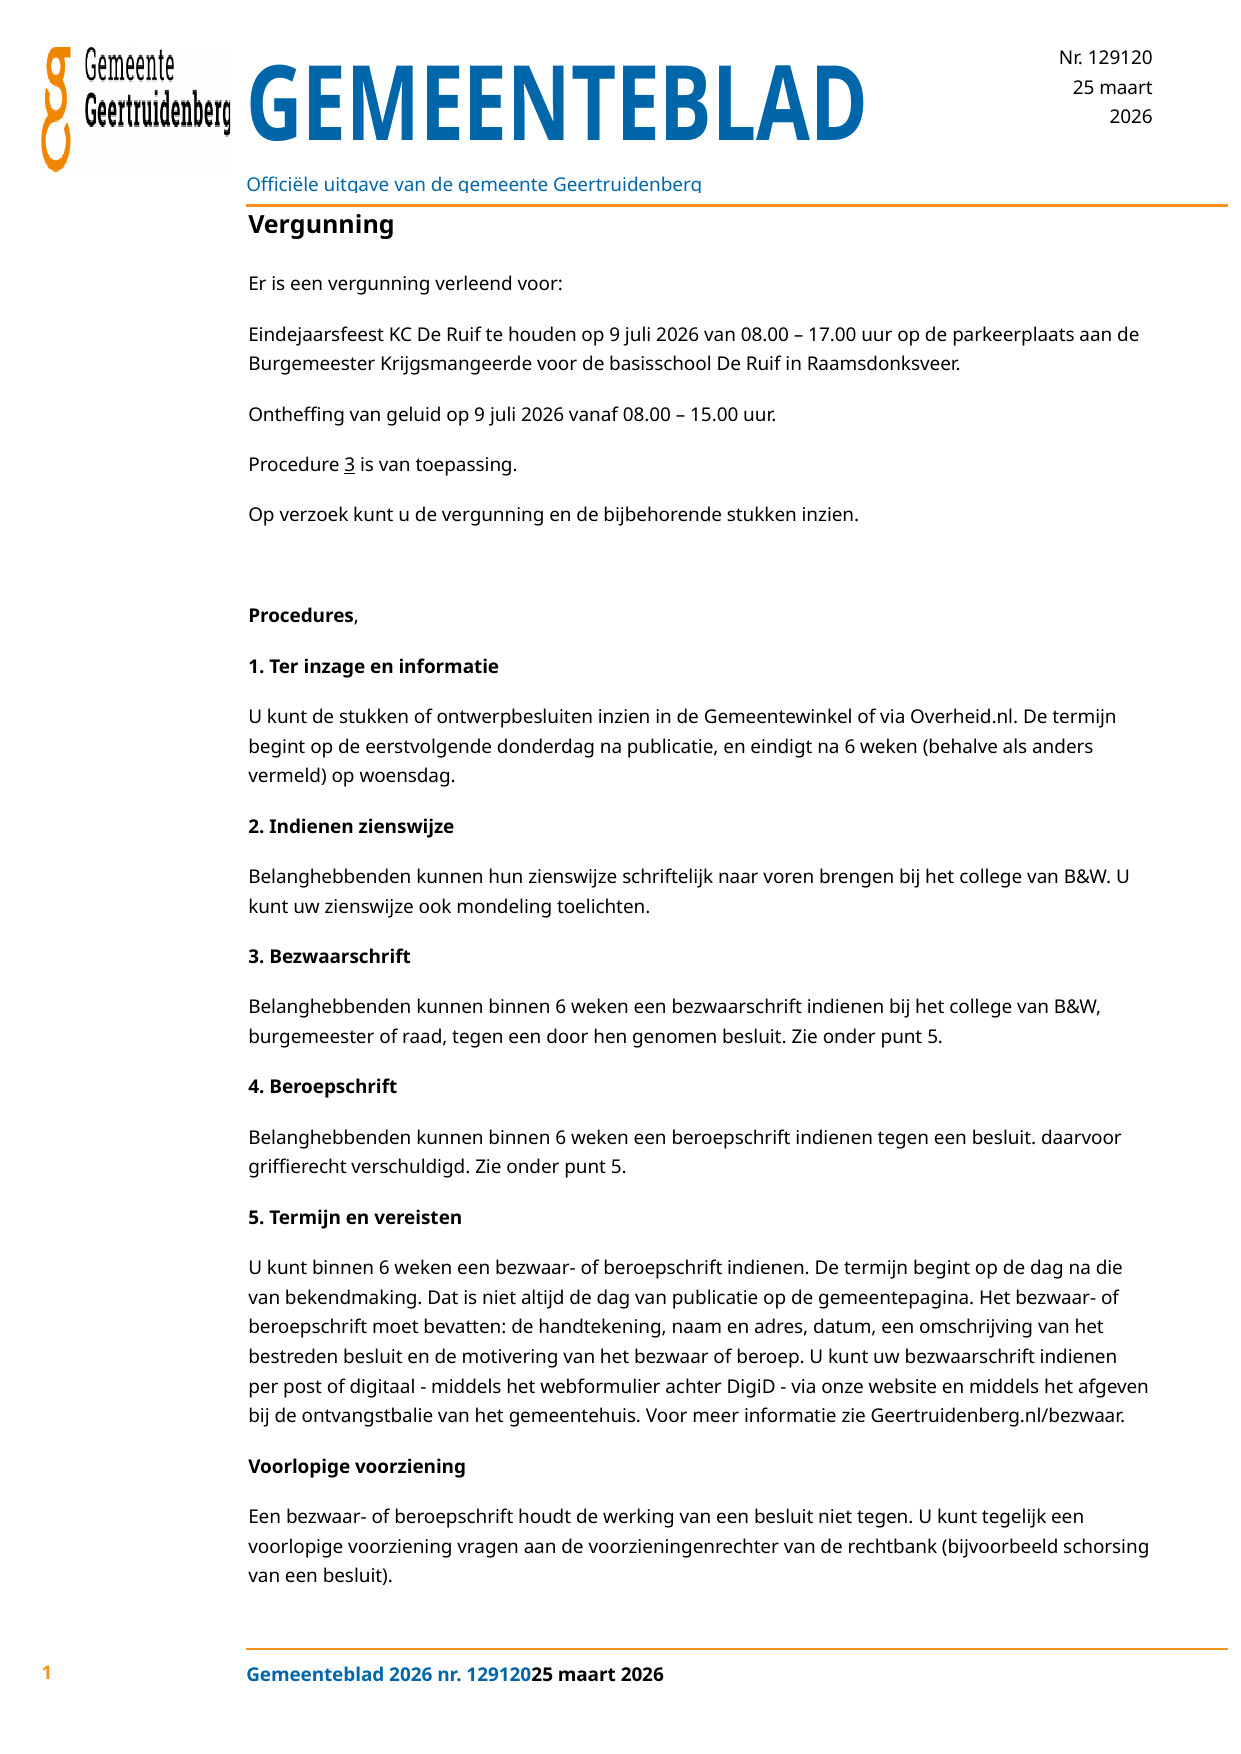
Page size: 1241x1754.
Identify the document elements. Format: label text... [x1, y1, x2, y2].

text U kunt binnen 6 weken een bezwaar- of beroepschrift indienen. De termijn begint op de dag na die van bekendmaking. Dat is niet altijd de dag van publicatie op de gemeentepagina. Het bezwaar- of beroepschrift moet bevatten: de handtekening, naam en adres, datum, een omschrijving van het bestreden besluit en de motivering van het bezwaar of beroep. U kunt uw bezwaarschrift indienen per post of digitaal - middels het webformulier achter DigiD - via onze website en middels het afgeven bij de ontvangstbalie van het gemeentehuis. Voor meer informatie zie Geertruidenberg.nl/bezwaar. [248, 1254, 1152, 1428]
text Op verzoek kunt u de vergunning en de bijbehorende stukken inzien. [248, 502, 1152, 527]
text 1. Ter inzage en informatie [248, 653, 1152, 678]
text Vergunning [248, 207, 1152, 241]
text 4. Beroepschrift [248, 1074, 1152, 1099]
text 2. Indienen zienswijze [248, 813, 1152, 838]
picture [41, 47, 231, 172]
text 3. Bezwaarschrift [248, 943, 1152, 969]
text Er is een vergunning verleend voor: [248, 270, 1152, 296]
text Voorlopige voorziening [248, 1453, 1152, 1478]
text Ontheffing van geluid op 9 juli 2026 vanaf 08.00 – 15.00 uur. [248, 401, 1152, 426]
text U kunt de stukken of ontwerpbesluiten inzien in de Gemeentewinkel of via Overheid.nl. De termijn begint op de eerstvolgende donderdag na publicatie, en eindigt na 6 weken (behalve als anders vermeld) op woensdag. [248, 703, 1152, 788]
text Belanghebbenden kunnen binnen 6 weken een beroepschrift indienen tegen een besluit. daarvoor griffierecht verschuldigd. Zie onder punt 5. [248, 1124, 1152, 1179]
text 5. Termijn en vereisten [248, 1204, 1152, 1230]
text Procedures, [248, 602, 1152, 628]
text Eindejaarsfeest KC De Ruif te houden op 9 juli 2026 van 08.00 – 17.00 uur op de parkeerplaats aan de Burgemeester Krijgsmangeerde voor de basisschool De Ruif in Raamsdonksveer. [248, 321, 1152, 376]
text Procedure 3 is van toepassing. [248, 451, 1152, 477]
text Een bezwaar- of beroepschrift houdt de werking van een besluit niet tegen. U kunt tegelijk een voorlopige voorziening vragen aan de voorzieningenrechter van de rechtbank (bijvoorbeeld schorsing van een besluit). [248, 1503, 1152, 1588]
text Belanghebbenden kunnen binnen 6 weken een bezwaarschrift indienen bij het college van B&W, burgemeester of raad, tegen een door hen genomen besluit. Zie onder punt 5. [248, 994, 1152, 1049]
text Belanghebbenden kunnen hun zienswijze schriftelijk naar voren brengen bij het college van B&W. U kunt uw zienswijze ook mondeling toelichten. [248, 863, 1152, 918]
